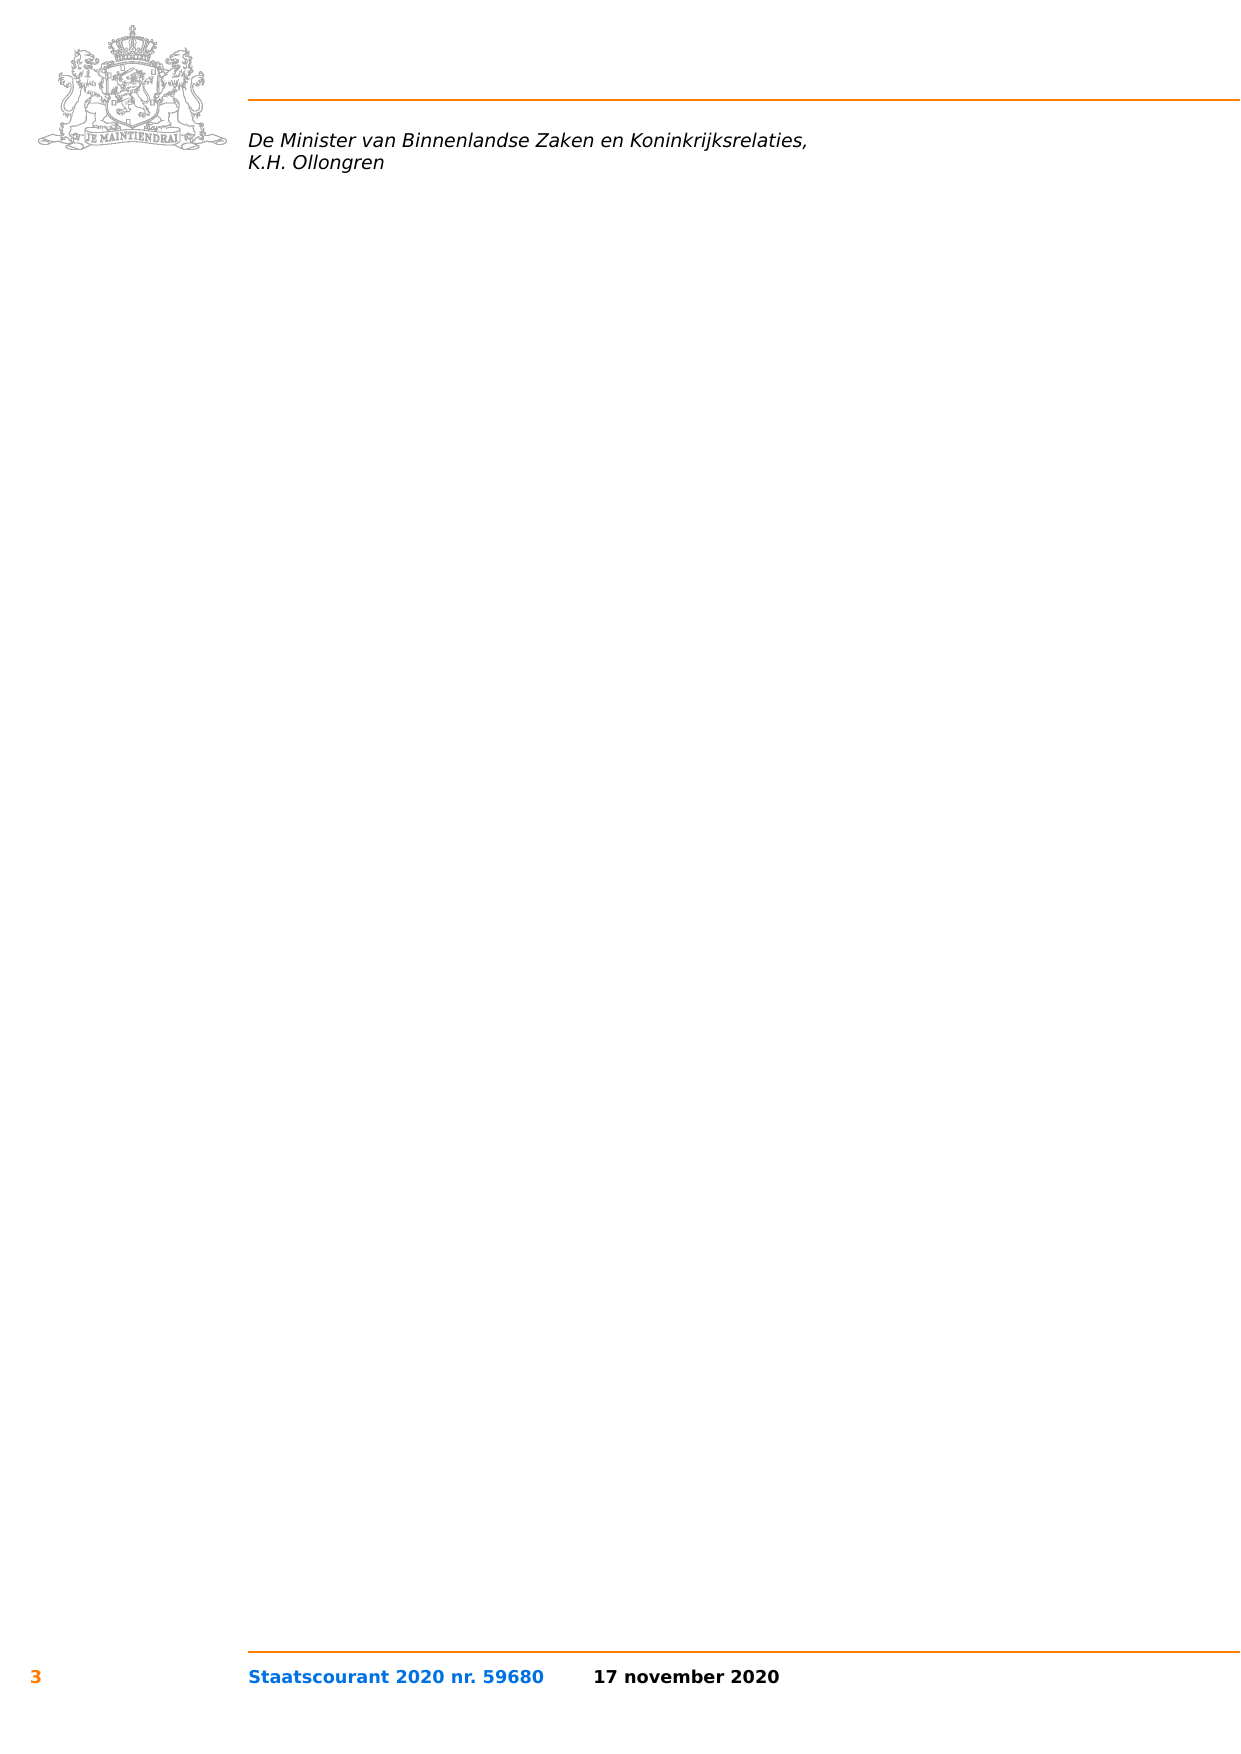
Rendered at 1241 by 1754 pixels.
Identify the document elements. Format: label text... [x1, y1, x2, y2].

picture [38, 25, 227, 150]
text De Minister van Binnenlandse Zaken en Koninkrijksrelaties, K.H. Ollongren [248, 130, 1163, 174]
